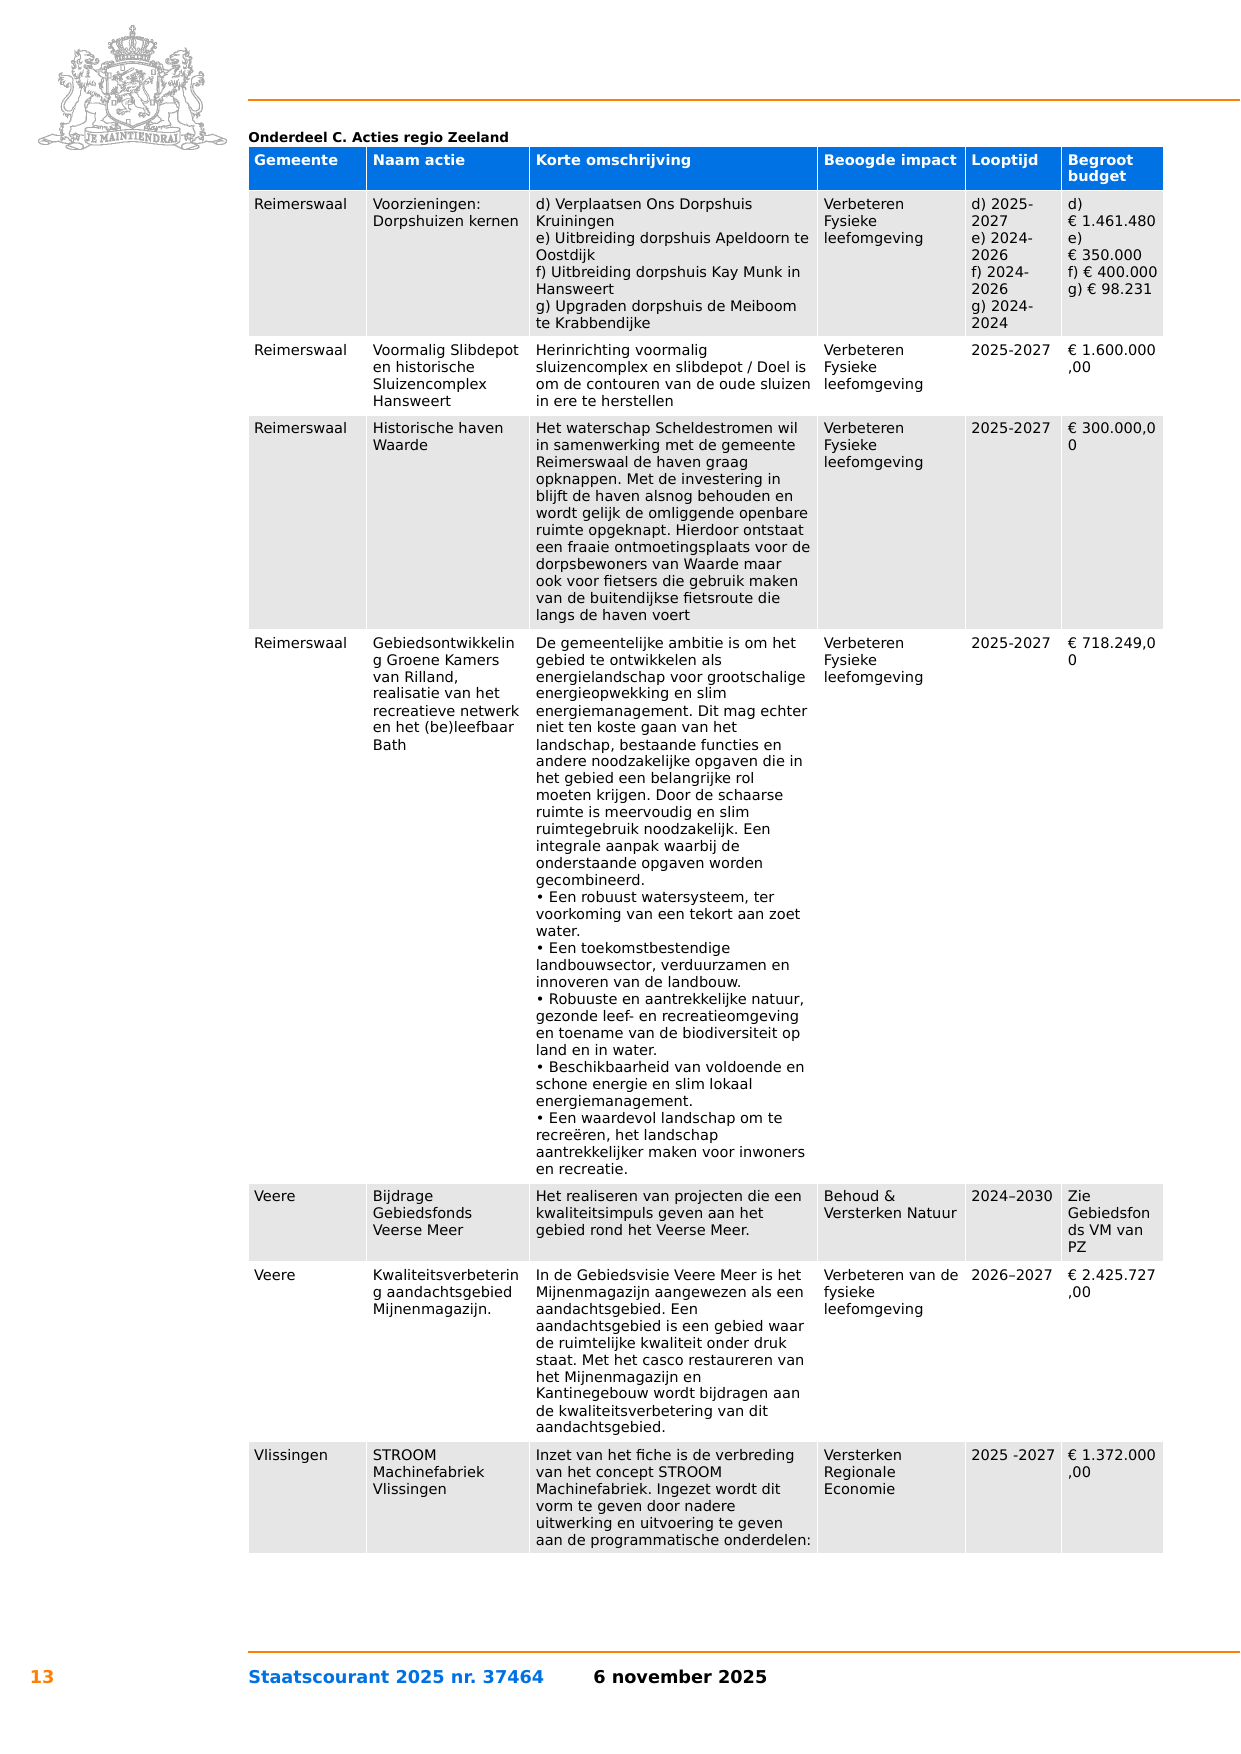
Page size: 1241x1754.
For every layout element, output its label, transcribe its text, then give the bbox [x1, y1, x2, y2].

table_cell Verbeteren Fysieke leefomgeving [818, 191, 965, 336]
table_cell 2026–2027 [966, 1262, 1061, 1441]
table_cell Beoogde impact [818, 147, 965, 190]
table_cell Reimerswaal [249, 337, 366, 414]
table_cell Kwaliteitsverbetering aandachtsgebied Mijnenmagazijn. [367, 1262, 529, 1441]
table_cell Vlissingen [249, 1442, 366, 1553]
table_cell Reimerswaal [249, 416, 366, 629]
table_cell De gemeentelijke ambitie is om het gebied te ontwikkelen als energielandschap voor grootschalige energieopwekking en slim energiemanagement. Dit mag echter niet ten koste gaan van het landschap, bestaande functies en andere noodzakelijke opgaven die in het gebied een belangrijke rol moeten krijgen. Door de schaarse ruimte is meervoudig en slim ruimtegebruik noodzakelijk. Een integrale aanpak waarbij de onderstaande opgaven worden gecombineerd. • Een robuust watersysteem, ter voorkoming van een tekort aan zoet water. • Een toekomstbestendige landbouwsector, verduurzamen en innoveren van de landbouw. • Robuuste en aantrekkelijke natuur, gezonde leef- en recreatieomgeving en toename van de biodiversiteit op land en in water. • Beschikbaarheid van voldoende en schone energie en slim lokaal energiemanagement. • Een waardevol landschap om te recreëren, het landschap aantrekkelijker maken voor inwoners en recreatie. [530, 630, 817, 1182]
table_cell 2025-2027 [966, 337, 1061, 414]
table_cell Korte omschrijving [530, 147, 817, 190]
table_cell Herinrichting voormalig sluizencomplex en slibdepot / Doel is om de contouren van de oude sluizen in ere te herstellen [530, 337, 817, 414]
table_cell Begroot budget [1062, 147, 1163, 190]
table_cell Versterken Regionale Economie [818, 1442, 965, 1553]
table_cell Veere [249, 1184, 366, 1261]
table_cell Historische haven Waarde [367, 416, 529, 629]
table_cell Verbeteren van de fysieke leefomgeving [818, 1262, 965, 1441]
table_cell STROOM Machinefabriek Vlissingen [367, 1442, 529, 1553]
table_cell Voorzieningen: Dorpshuizen kernen [367, 191, 529, 336]
table_cell Reimerswaal [249, 191, 366, 336]
table_cell Verbeteren Fysieke leefomgeving [818, 416, 965, 629]
table_cell 2025-2027 [966, 630, 1061, 1182]
table_cell Verbeteren Fysieke leefomgeving [818, 630, 965, 1182]
table_cell € 300.000,00 [1062, 416, 1163, 629]
table_cell Verbeteren Fysieke leefomgeving [818, 337, 965, 414]
table_cell Looptijd [966, 147, 1061, 190]
table_cell 2025-2027 [966, 416, 1061, 629]
table_cell d) 2025-2027 e) 2024-2026 f) 2024-2026 g) 2024-2024 [966, 191, 1061, 336]
table_cell Het waterschap Scheldestromen wil in samenwerking met de gemeente Reimerswaal de haven graag opknappen. Met de investering in blijft de haven alsnog behouden en wordt gelijk de omliggende openbare ruimte opgeknapt. Hierdoor ontstaat een fraaie ontmoetingsplaats voor de dorpsbewoners van Waarde maar ook voor fietsers die gebruik maken van de buitendijkse fietsroute die langs de haven voert [530, 416, 817, 629]
table_cell 2025 -2027 [966, 1442, 1061, 1553]
table_cell € 1.372.000,00 [1062, 1442, 1163, 1553]
table_cell Reimerswaal [249, 630, 366, 1182]
table_cell Naam actie [367, 147, 529, 190]
table_cell d) € 1.461.480 e) € 350.000 f) € 400.000 g) € 98.231 [1062, 191, 1163, 336]
picture [38, 25, 227, 150]
table_cell € 1.600.000,00 [1062, 337, 1163, 414]
table_cell In de Gebiedsvisie Veere Meer is het Mijnenmagazijn aangewezen als een aandachtsgebied. Een aandachtsgebied is een gebied waar de ruimtelijke kwaliteit onder druk staat. Met het casco restaureren van het Mijnenmagazijn en Kantinegebouw wordt bijdragen aan de kwaliteitsverbetering van dit aandachtsgebied. [530, 1262, 817, 1441]
table_cell Voormalig Slibdepot en historische Sluizencomplex Hansweert [367, 337, 529, 414]
table_cell Het realiseren van projecten die een kwaliteitsimpuls geven aan het gebied rond het Veerse Meer. [530, 1184, 817, 1261]
table_cell d) Verplaatsen Ons Dorpshuis Kruiningen e) Uitbreiding dorpshuis Apeldoorn te Oostdijk f) Uitbreiding dorpshuis Kay Munk in Hansweert g) Upgraden dorpshuis de Meiboom te Krabbendijke [530, 191, 817, 336]
table_cell Bijdrage Gebiedsfonds Veerse Meer [367, 1184, 529, 1261]
table_cell Inzet van het fiche is de verbreding van het concept STROOM Machinefabriek. Ingezet wordt dit vorm te geven door nadere uitwerking en uitvoering te geven aan de programmatische onderdelen: [530, 1442, 817, 1553]
table_header Onderdeel C. Acties regio Zeeland [248, 130, 1163, 146]
table_cell Behoud & Versterken Natuur [818, 1184, 965, 1261]
table_cell Gebiedsontwikkeling Groene Kamers van Rilland, realisatie van het recreatieve netwerk en het (be)leefbaar Bath [367, 630, 529, 1182]
table_cell € 718.249,00 [1062, 630, 1163, 1182]
table_cell € 2.425.727,00 [1062, 1262, 1163, 1441]
table_cell Zie Gebiedsfonds VM van PZ [1062, 1184, 1163, 1261]
table_cell 2024–2030 [966, 1184, 1061, 1261]
table_cell Gemeente [249, 147, 366, 190]
table_cell Veere [249, 1262, 366, 1441]
